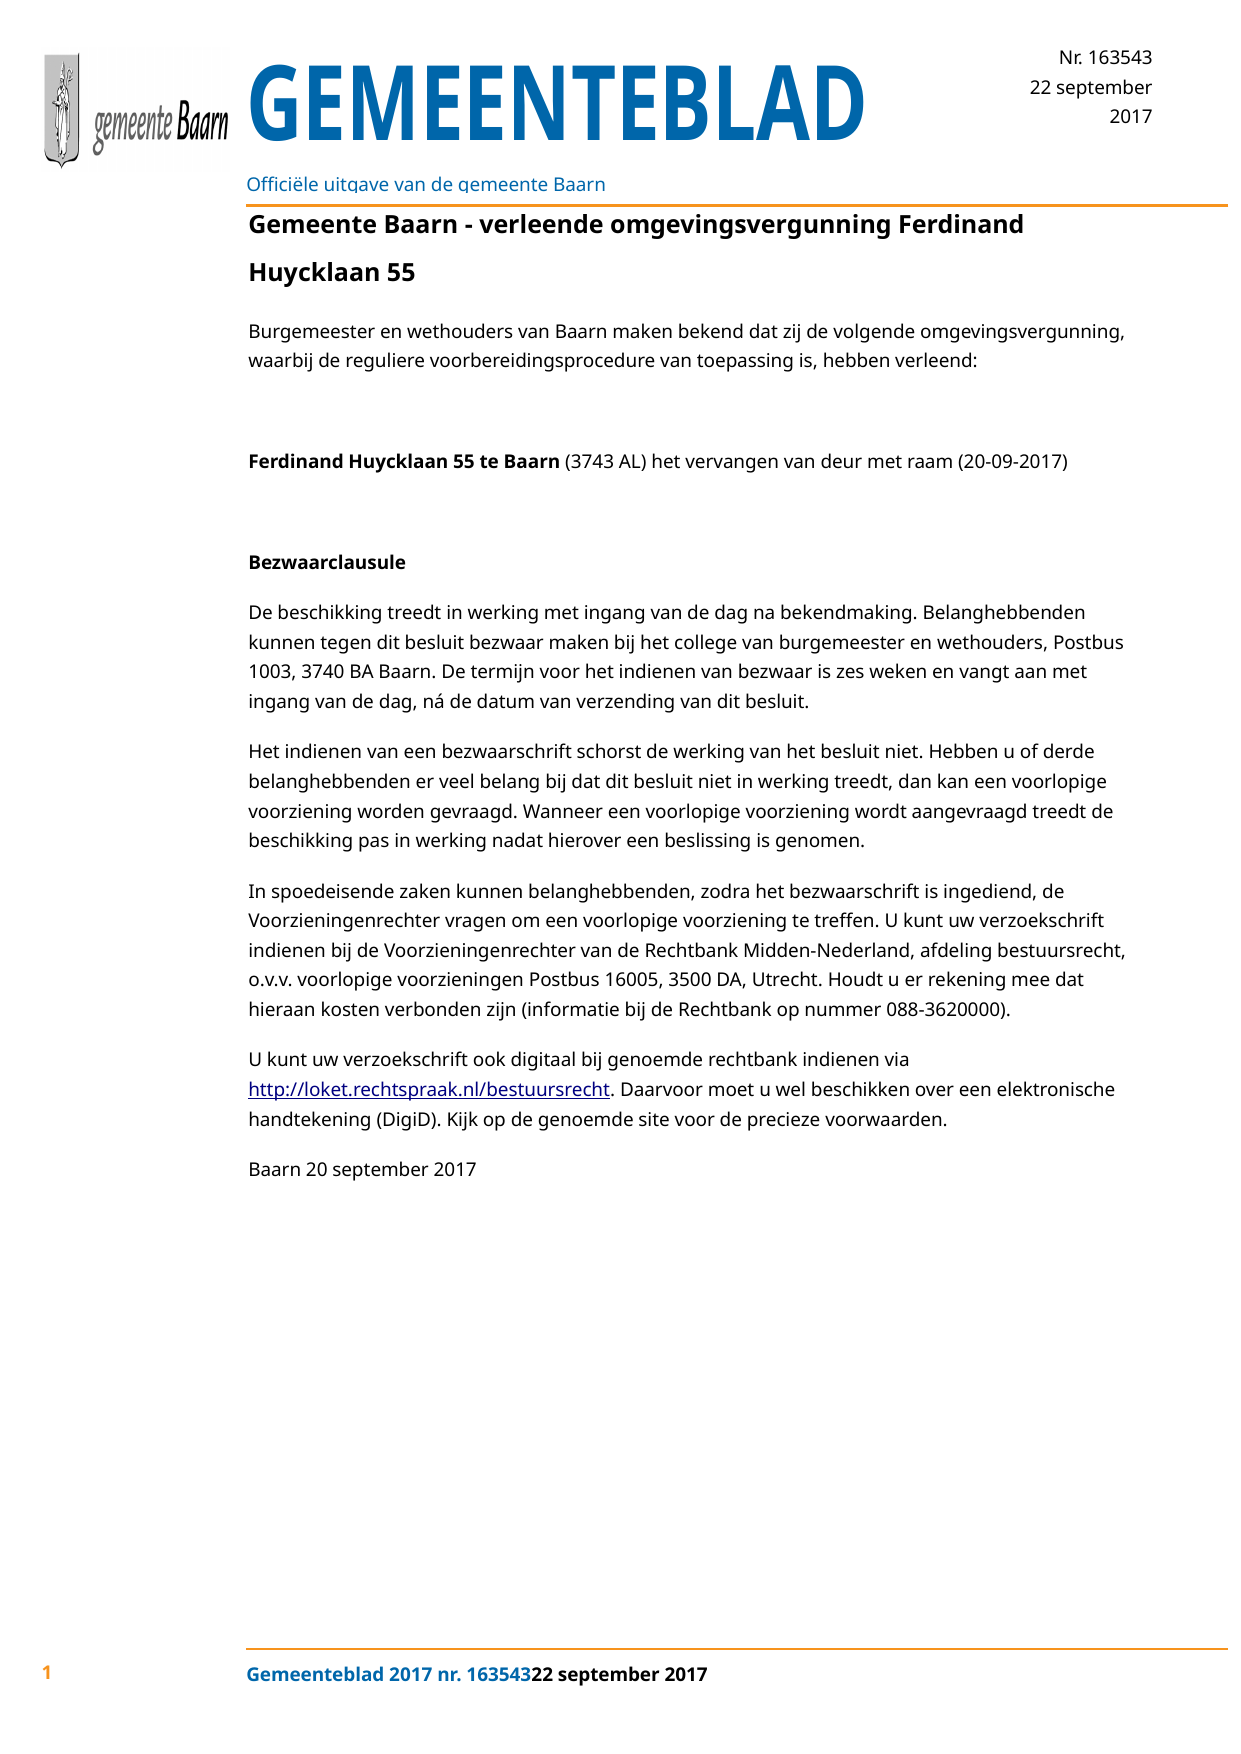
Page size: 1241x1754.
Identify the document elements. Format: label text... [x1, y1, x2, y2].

text Het indienen van een bezwaarschrift schorst de werking van het besluit niet. Hebben u of derde belanghebbenden er veel belang bij dat dit besluit niet in werking treedt, dan kan een voorlopige voorziening worden gevraagd. Wanneer een voorlopige voorziening wordt aangevraagd treedt de beschikking pas in werking nadat hierover een beslissing is genomen. [248, 739, 1152, 853]
text In spoedeisende zaken kunnen belanghebbenden, zodra het bezwaarschrift is ingediend, de Voorzieningenrechter vragen om een voorlopige voorziening te treffen. U kunt uw verzoekschrift indienen bij de Voorzieningenrechter van de Rechtbank Midden-Nederland, afdeling bestuursrecht, o.v.v. voorlopige voorzieningen Postbus 16005, 3500 DA, Utrecht. Houdt u er rekening mee dat hieraan kosten verbonden zijn (informatie bij de Rechtbank op nummer 088-3620000). [248, 878, 1152, 1022]
text Burgemeester en wethouders van Baarn maken bekend dat zij de volgende omgevingsvergunning, waarbij de reguliere voorbereidingsprocedure van toepassing is, hebben verleend: [248, 318, 1152, 373]
text Ferdinand Huycklaan 55 te Baarn (3743 AL) het vervangen van deur met raam (20-09-2017) [248, 448, 1152, 474]
picture [41, 47, 231, 172]
text De beschikking treedt in werking met ingang van de dag na bekendmaking. Belanghebbenden kunnen tegen dit besluit bezwaar maken bij het college van burgemeester en wethouders, Postbus 1003, 3740 BA Baarn. De termijn voor het indienen van bezwaar is zes weken en vangt aan met ingang van de dag, ná de datum van verzending van dit besluit. [248, 599, 1152, 714]
text U kunt uw verzoekschrift ook digitaal bij genoemde rechtbank indienen via http://loket.rechtspraak.nl/bestuursrecht. Daarvoor moet u wel beschikken over een elektronische handtekening (DigiD). Kijk op de genoemde site voor de precieze voorwaarden. [248, 1047, 1152, 1132]
text Bezwaarclausule [248, 549, 1152, 575]
text Baarn 20 september 2017 [248, 1156, 1152, 1182]
text Gemeente Baarn - verleende omgevingsvergunning Ferdinand Huycklaan 55 [248, 207, 1152, 288]
